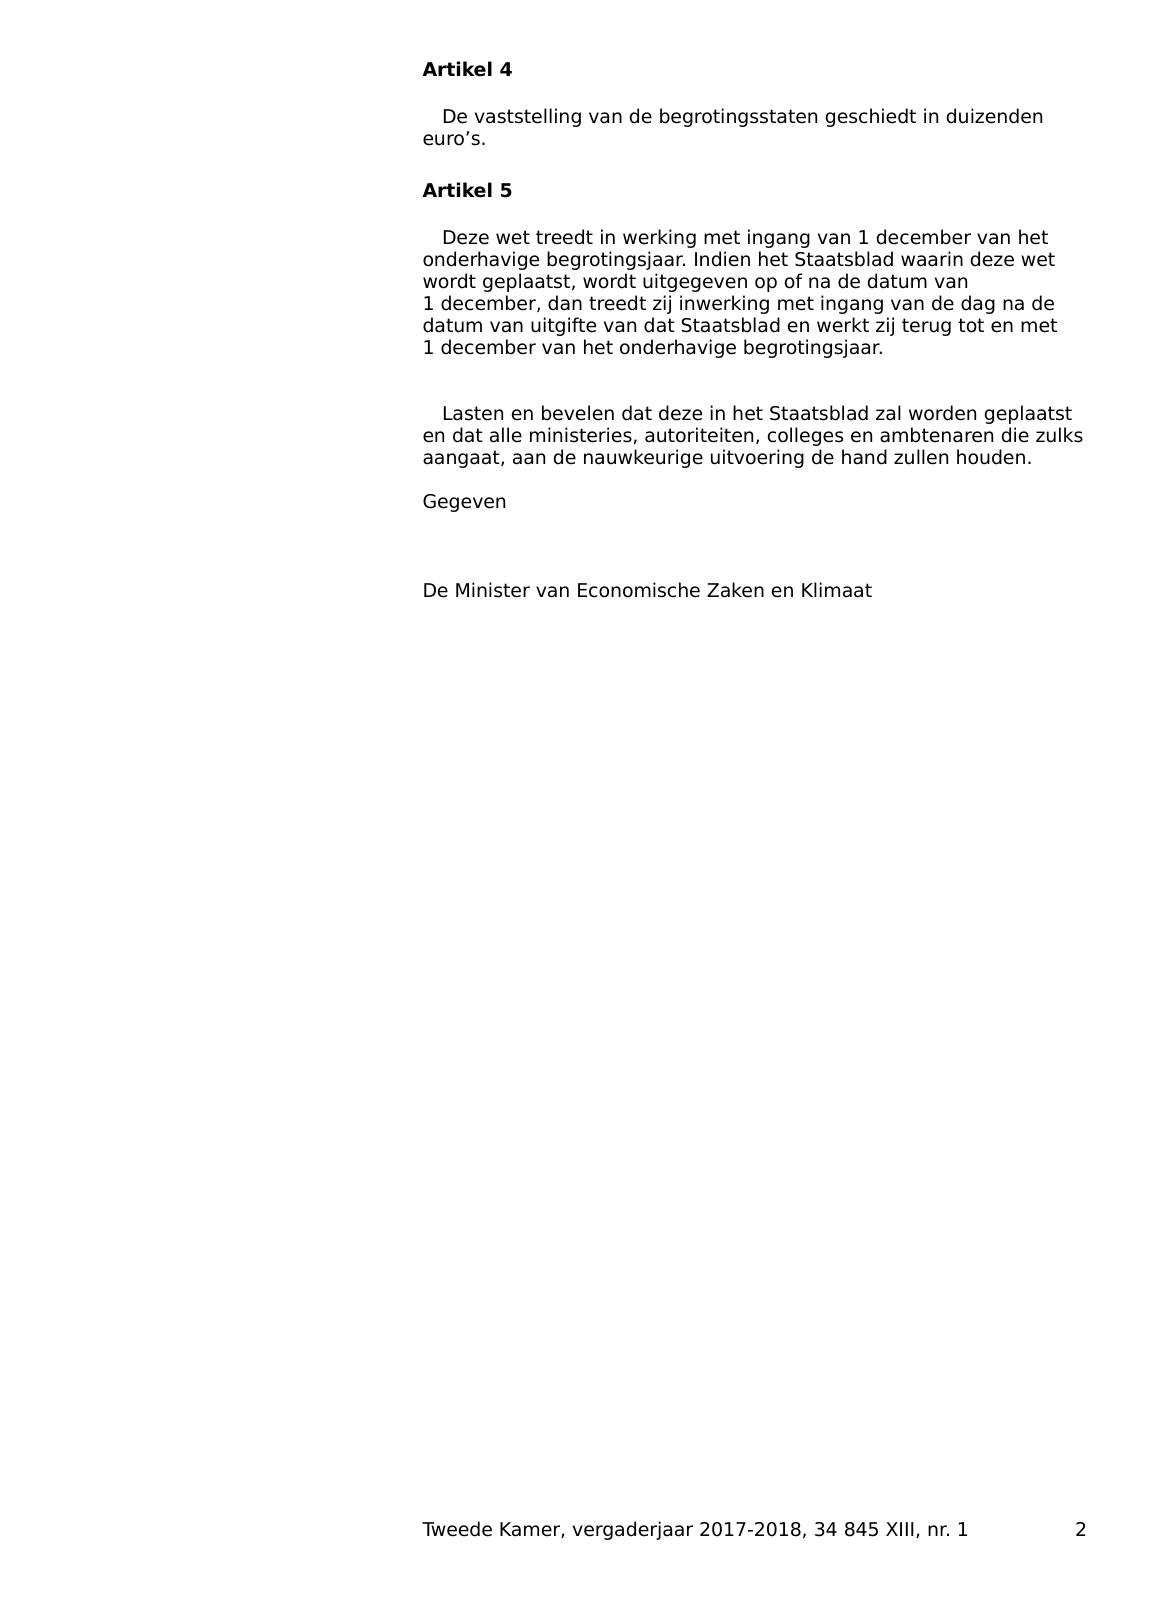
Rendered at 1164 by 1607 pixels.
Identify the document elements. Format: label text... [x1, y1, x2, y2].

text Gegeven [422, 491, 1087, 513]
text Lasten en bevelen dat deze in het Staatsblad zal worden geplaatst en dat alle ministeries, autoriteiten, colleges en ambtenaren die zulks aangaat, aan de nauwkeurige uitvoering de hand zullen houden. [422, 403, 1087, 469]
text Deze wet treedt in werking met ingang van 1 december van het onderhavige begrotingsjaar. Indien het Staatsblad waarin deze wet wordt geplaatst, wordt uitgegeven op of na de datum van 1 december, dan treedt zij inwerking met ingang van de dag na de datum van uitgifte van dat Staatsblad en werkt zij terug tot en met 1 december van het onderhavige begrotingsjaar. [422, 227, 1087, 359]
text De Minister van Economische Zaken en Klimaat [422, 580, 1087, 602]
subtitle Artikel 5 [422, 180, 1087, 202]
subtitle Artikel 4 [422, 59, 1087, 81]
text De vaststelling van de begrotingsstaten geschiedt in duizenden euro’s. [422, 106, 1087, 150]
